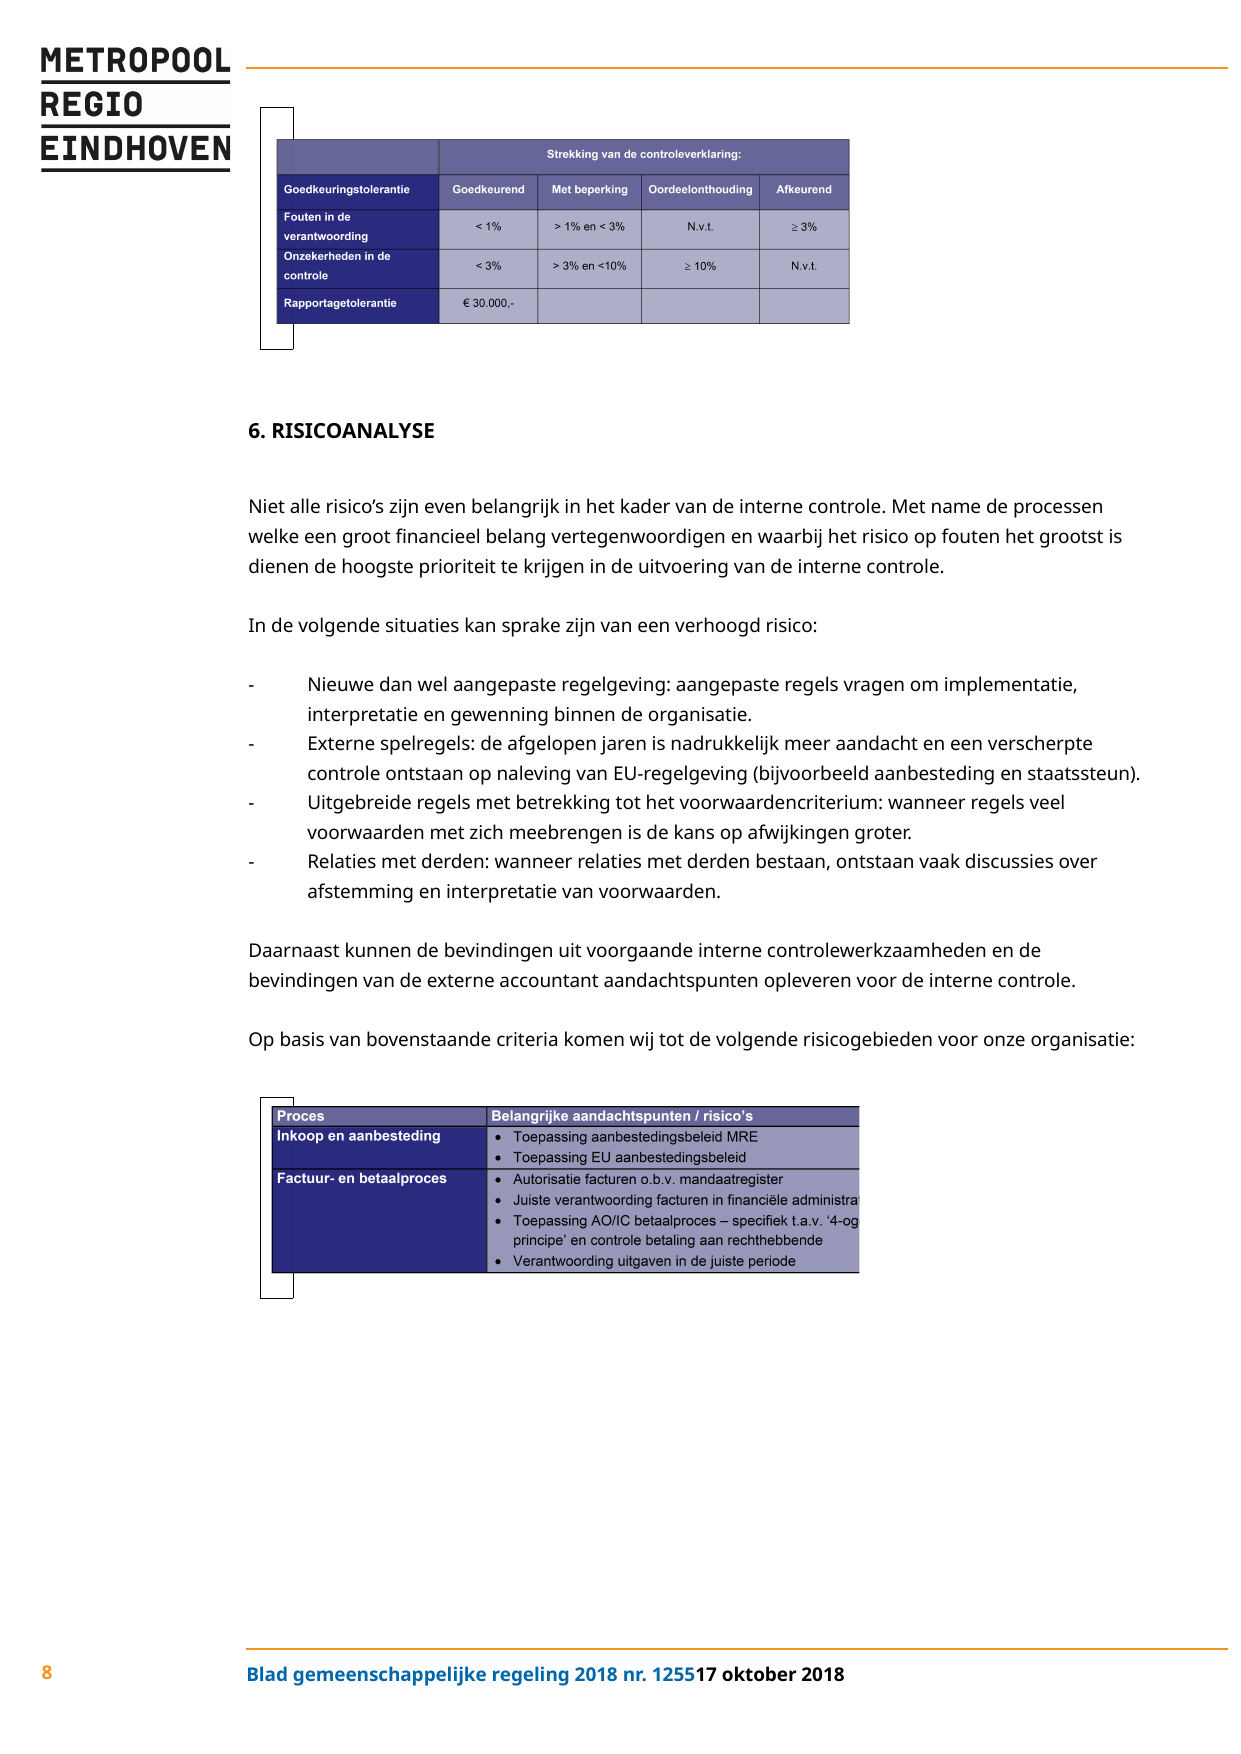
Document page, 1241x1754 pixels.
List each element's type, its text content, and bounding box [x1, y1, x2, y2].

text Daarnaast kunnen de bevindingen uit voorgaande interne controlewerkzaamheden en de bevindingen van de externe accountant aandachtspunten opleveren voor de interne controle. [248, 937, 1152, 993]
picture [268, 1106, 860, 1290]
text 6. RISICOANALYSE [248, 416, 1152, 444]
text Op basis van bovenstaande criteria komen wij tot de volgende risicogebieden voor onze organisatie: [248, 1026, 1152, 1052]
picture [41, 47, 231, 172]
picture [268, 115, 860, 340]
list Nieuwe dan wel aangepaste regelgeving: aangepaste regels vragen om implementatie, interpretatie en gewenning binnen de organisatie. [248, 671, 1152, 726]
text In de volgende situaties kan sprake zijn van een verhoogd risico: [248, 612, 1152, 638]
list Uitgebreide regels met betrekking tot het voorwaardencriterium: wanneer regels veel voorwaarden met zich meebrengen is de kans op afwijkingen groter. [248, 789, 1152, 845]
list Externe spelregels: de afgelopen jaren is nadrukkelijk meer aandacht en een verscherpte controle ontstaan op naleving van EU-regelgeving (bijvoorbeeld aanbesteding en staatssteun). [248, 730, 1152, 786]
list Relaties met derden: wanneer relaties met derden bestaan, ontstaan vaak discussies over afstemming en interpretatie van voorwaarden. [248, 849, 1152, 904]
text Niet alle risico’s zijn even belangrijk in het kader van de interne controle. Met name de processen welke een groot financieel belang vertegenwoordigen en waarbij het risico op fouten het grootst is dienen de hoogste prioriteit te krijgen in de uitvoering van de interne controle. [248, 494, 1152, 578]
